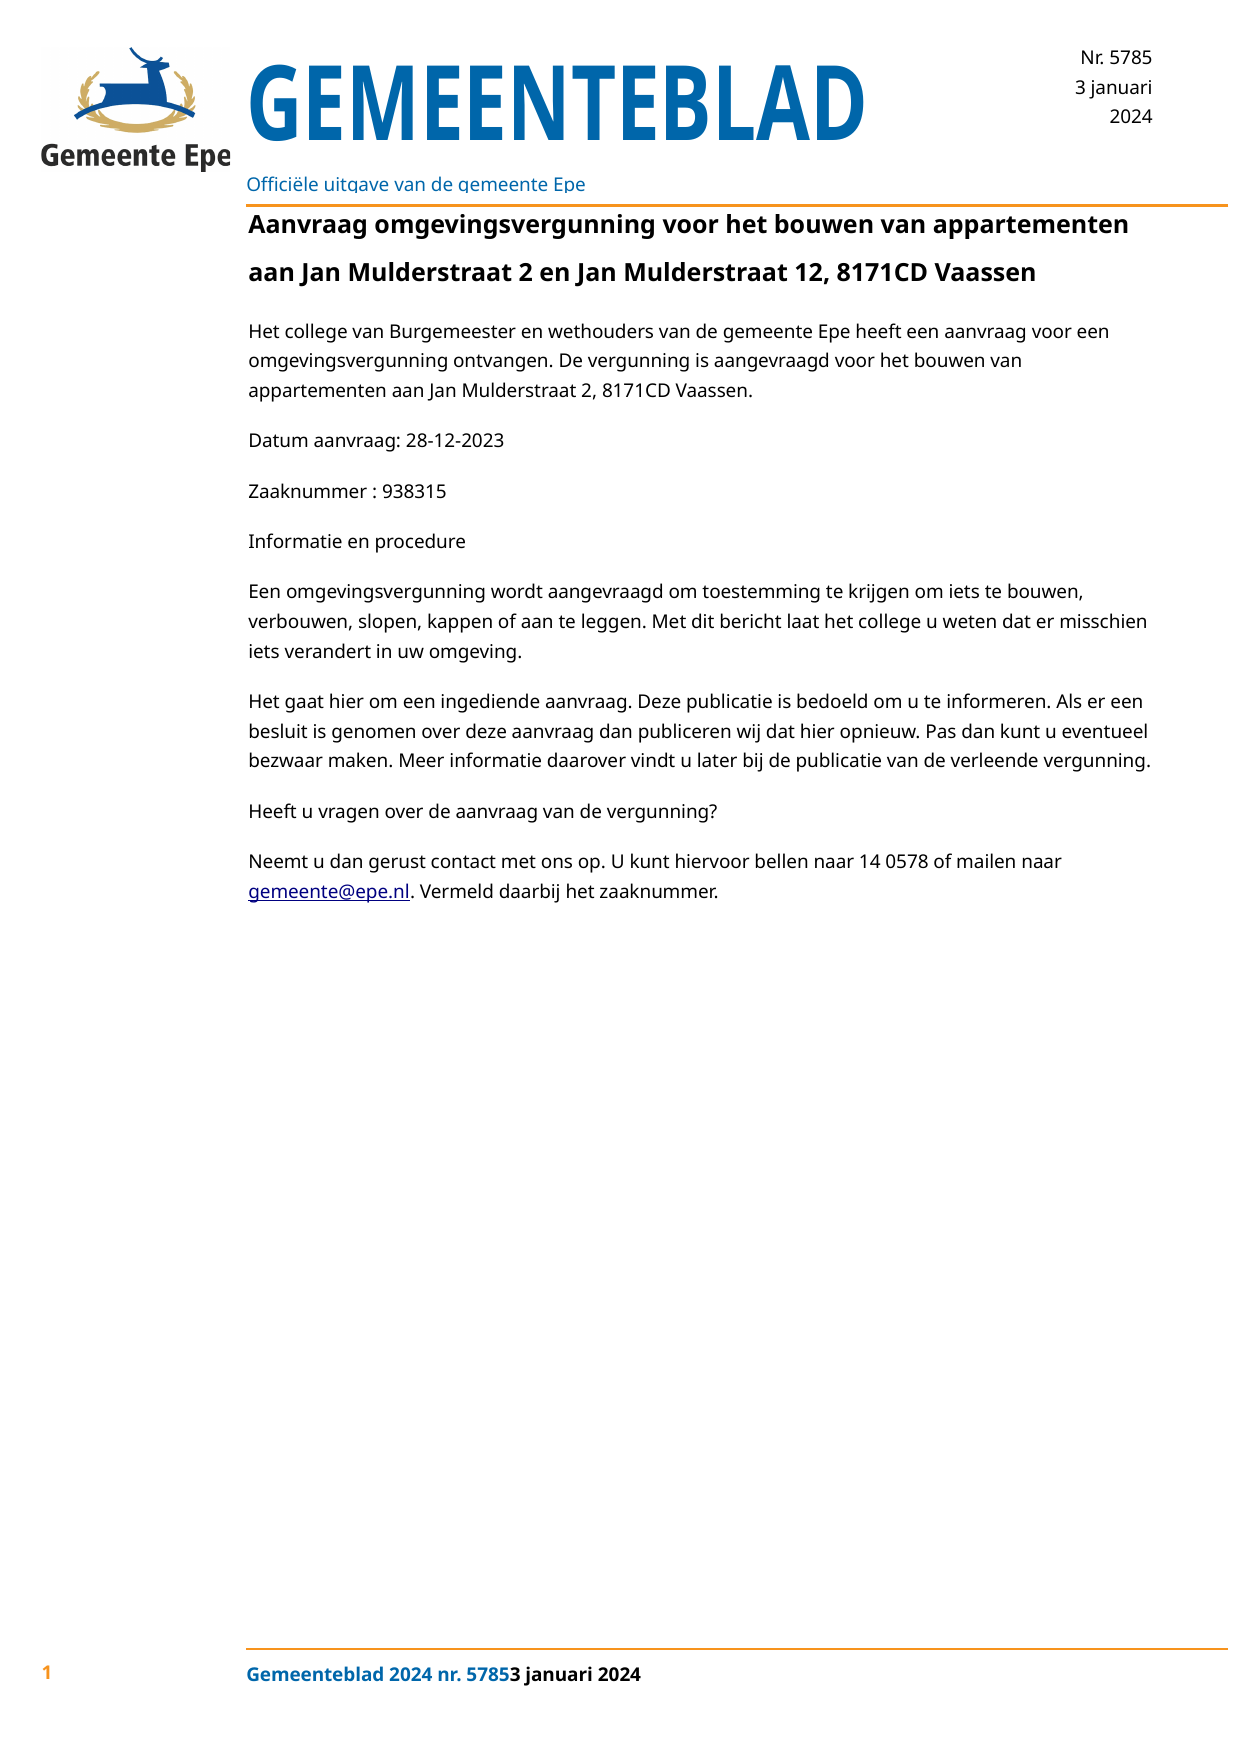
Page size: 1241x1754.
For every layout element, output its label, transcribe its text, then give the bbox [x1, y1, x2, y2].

text Het gaat hier om een ingediende aanvraag. Deze publicatie is bedoeld om u te informeren. Als er een besluit is genomen over deze aanvraag dan publiceren wij dat hier opnieuw. Pas dan kunt u eventueel bezwaar maken. Meer informatie daarover vindt u later bij de publicatie van de verleende vergunning. [248, 688, 1152, 773]
text Neemt u dan gerust contact met ons op. U kunt hiervoor bellen naar 14 0578 of mailen naar gemeente@epe.nl. Vermeld daarbij het zaaknummer. [248, 848, 1152, 904]
text Zaaknummer : 938315 [248, 478, 1152, 504]
picture [41, 47, 231, 172]
text Informatie en procedure [248, 528, 1152, 554]
text Datum aanvraag: 28-12-2023 [248, 427, 1152, 453]
text Heeft u vragen over de aanvraag van de vergunning? [248, 798, 1152, 824]
text Een omgevingsvergunning wordt aangevraagd om toestemming te krijgen om iets te bouwen, verbouwen, slopen, kappen of aan te leggen. Met dit bericht laat het college u weten dat er misschien iets verandert in uw omgeving. [248, 579, 1152, 664]
text Het college van Burgemeester en wethouders van de gemeente Epe heeft een aanvraag voor een omgevingsvergunning ontvangen. De vergunning is aangevraagd voor het bouwen van appartementen aan Jan Mulderstraat 2, 8171CD Vaassen. [248, 318, 1152, 403]
text Aanvraag omgevingsvergunning voor het bouwen van appartementen aan Jan Mulderstraat 2 en Jan Mulderstraat 12, 8171CD Vaassen [248, 207, 1152, 288]
